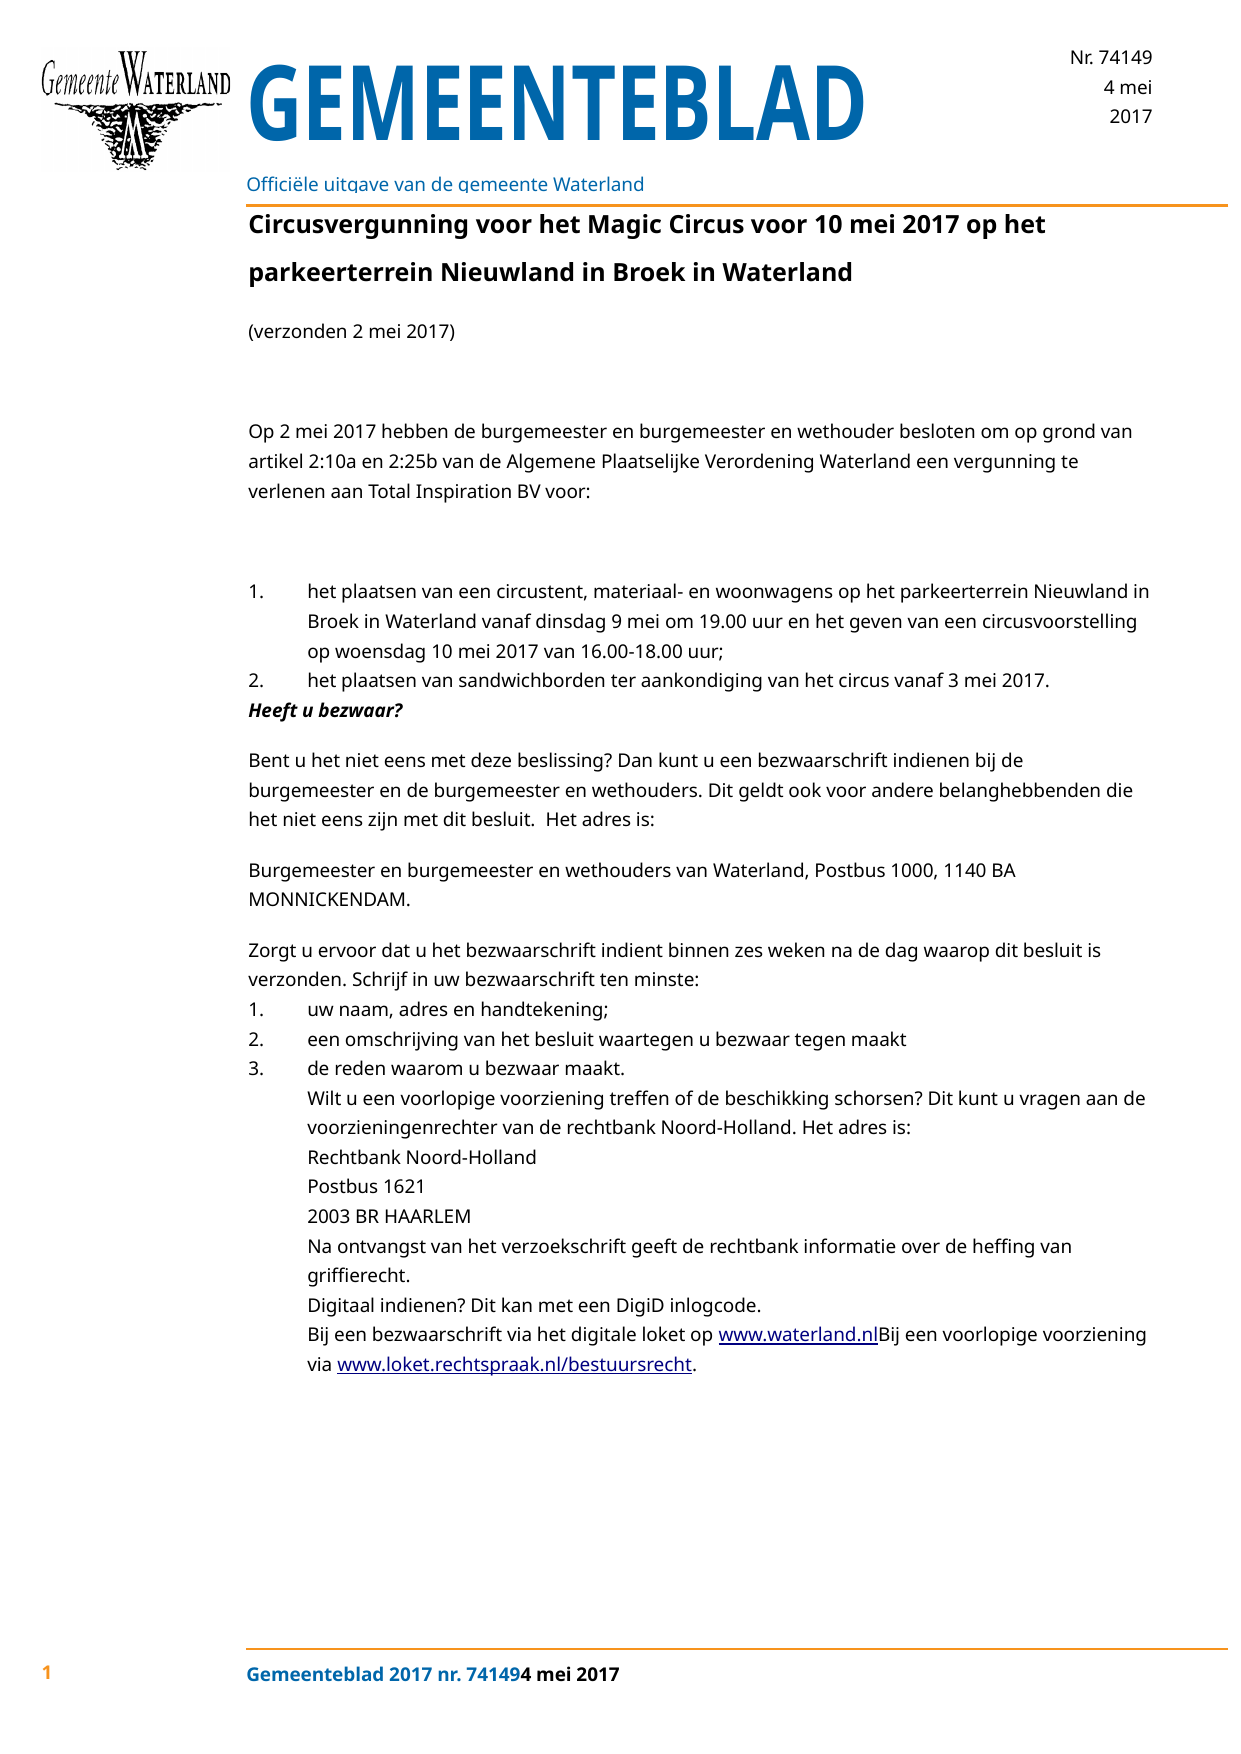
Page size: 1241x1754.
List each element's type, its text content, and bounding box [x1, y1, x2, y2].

text Op 2 mei 2017 hebben de burgemeester en burgemeester en wethouder besloten om op grond van artikel 2:10a en 2:25b van de Algemene Plaatselijke Verordening Waterland een vergunning te verlenen aan Total Inspiration BV voor: [248, 419, 1152, 504]
list Rechtbank Noord-Holland [248, 1144, 1152, 1170]
text Burgemeester en burgemeester en wethouders van Waterland, Postbus 1000, 1140 BA MONNICKENDAM. [248, 857, 1152, 912]
text Zorgt u ervoor dat u het bezwaarschrift indient binnen zes weken na de dag waarop dit besluit is verzonden. Schrijf in uw bezwaarschrift ten minste: [248, 937, 1152, 992]
list het plaatsen van sandwichborden ter aankondiging van het circus vanaf 3 mei 2017. [248, 667, 1152, 693]
text Bent u het niet eens met deze beslissing? Dan kunt u een bezwaarschrift indienen bij de burgemeester en de burgemeester en wethouders. Dit geldt ook voor andere belanghebbenden die het niet eens zijn met dit besluit. Het adres is: [248, 747, 1152, 832]
list Digitaal indienen? Dit kan met een DigiD inlogcode. [248, 1292, 1152, 1318]
list 2003 BR HAARLEM [248, 1203, 1152, 1229]
list Bij een bezwaarschrift via het digitale loket op www.waterland.nlBij een voorlopige voorziening via www.loket.rechtspraak.nl/bestuursrecht. [248, 1322, 1152, 1377]
list de reden waarom u bezwaar maakt. [248, 1055, 1152, 1081]
list het plaatsen van een circustent, materiaal- en woonwagens op het parkeerterrein Nieuwland in Broek in Waterland vanaf dinsdag 9 mei om 19.00 uur en het geven van een circusvoorstelling op woensdag 10 mei 2017 van 16.00-18.00 uur; [248, 579, 1152, 664]
list uw naam, adres en handtekening; [248, 996, 1152, 1022]
text (verzonden 2 mei 2017) [248, 318, 1152, 344]
list een omschrijving van het besluit waartegen u bezwaar tegen maakt [248, 1026, 1152, 1052]
list Na ontvangst van het verzoekschrift geeft de rechtbank informatie over de heffing van griffierecht. [248, 1233, 1152, 1288]
text Circusvergunning voor het Magic Circus voor 10 mei 2017 op het parkeerterrein Nieuwland in Broek in Waterland [248, 207, 1152, 288]
list Postbus 1621 [248, 1174, 1152, 1199]
text Heeft u bezwaar? [248, 697, 1152, 723]
picture [41, 47, 231, 172]
list Wilt u een voorlopige voorziening treffen of de beschikking schorsen? Dit kunt u vragen aan de voorzieningenrechter van de rechtbank Noord-Holland. Het adres is: [248, 1085, 1152, 1140]
